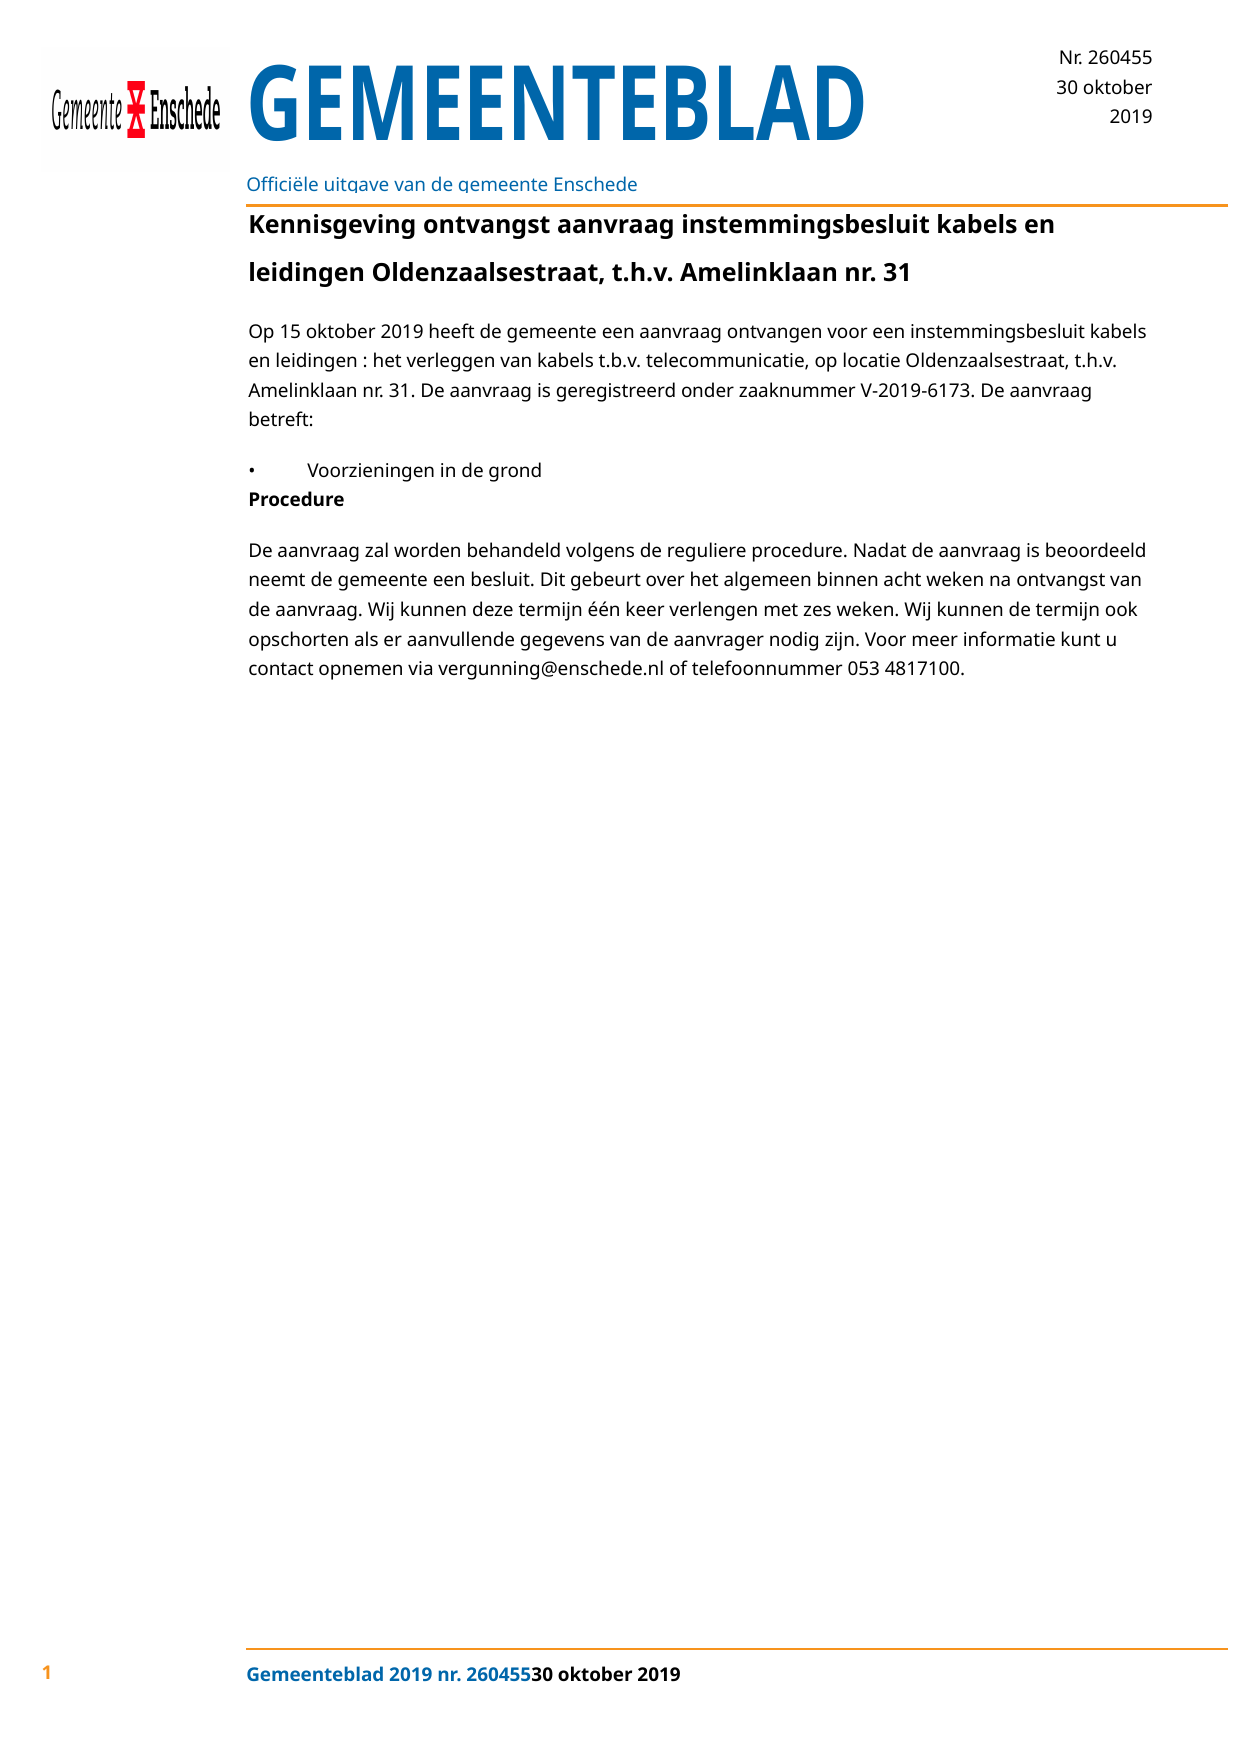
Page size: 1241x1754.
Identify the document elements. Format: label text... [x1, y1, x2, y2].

text Op 15 oktober 2019 heeft de gemeente een aanvraag ontvangen voor een instemmingsbesluit kabels en leidingen : het verleggen van kabels t.b.v. telecommunicatie, op locatie Oldenzaalsestraat, t.h.v. Amelinklaan nr. 31. De aanvraag is geregistreerd onder zaaknummer V-2019-6173. De aanvraag betreft: [248, 318, 1152, 432]
text Procedure [248, 487, 1152, 512]
text Kennisgeving ontvangst aanvraag instemmingsbesluit kabels en leidingen Oldenzaalsestraat, t.h.v. Amelinklaan nr. 31 [248, 207, 1152, 288]
text De aanvraag zal worden behandeld volgens de reguliere procedure. Nadat de aanvraag is beoordeeld neemt de gemeente een besluit. Dit gebeurt over het algemeen binnen acht weken na ontvangst van de aanvraag. Wij kunnen deze termijn één keer verlengen met zes weken. Wij kunnen de termijn ook opschorten als er aanvullende gegevens van de aanvrager nodig zijn. Voor meer informatie kunt u contact opnemen via vergunning@enschede.nl of telefoonnummer 053 4817100. [248, 537, 1152, 681]
list Voorzieningen in de grond [248, 457, 1152, 483]
picture [41, 47, 231, 172]
